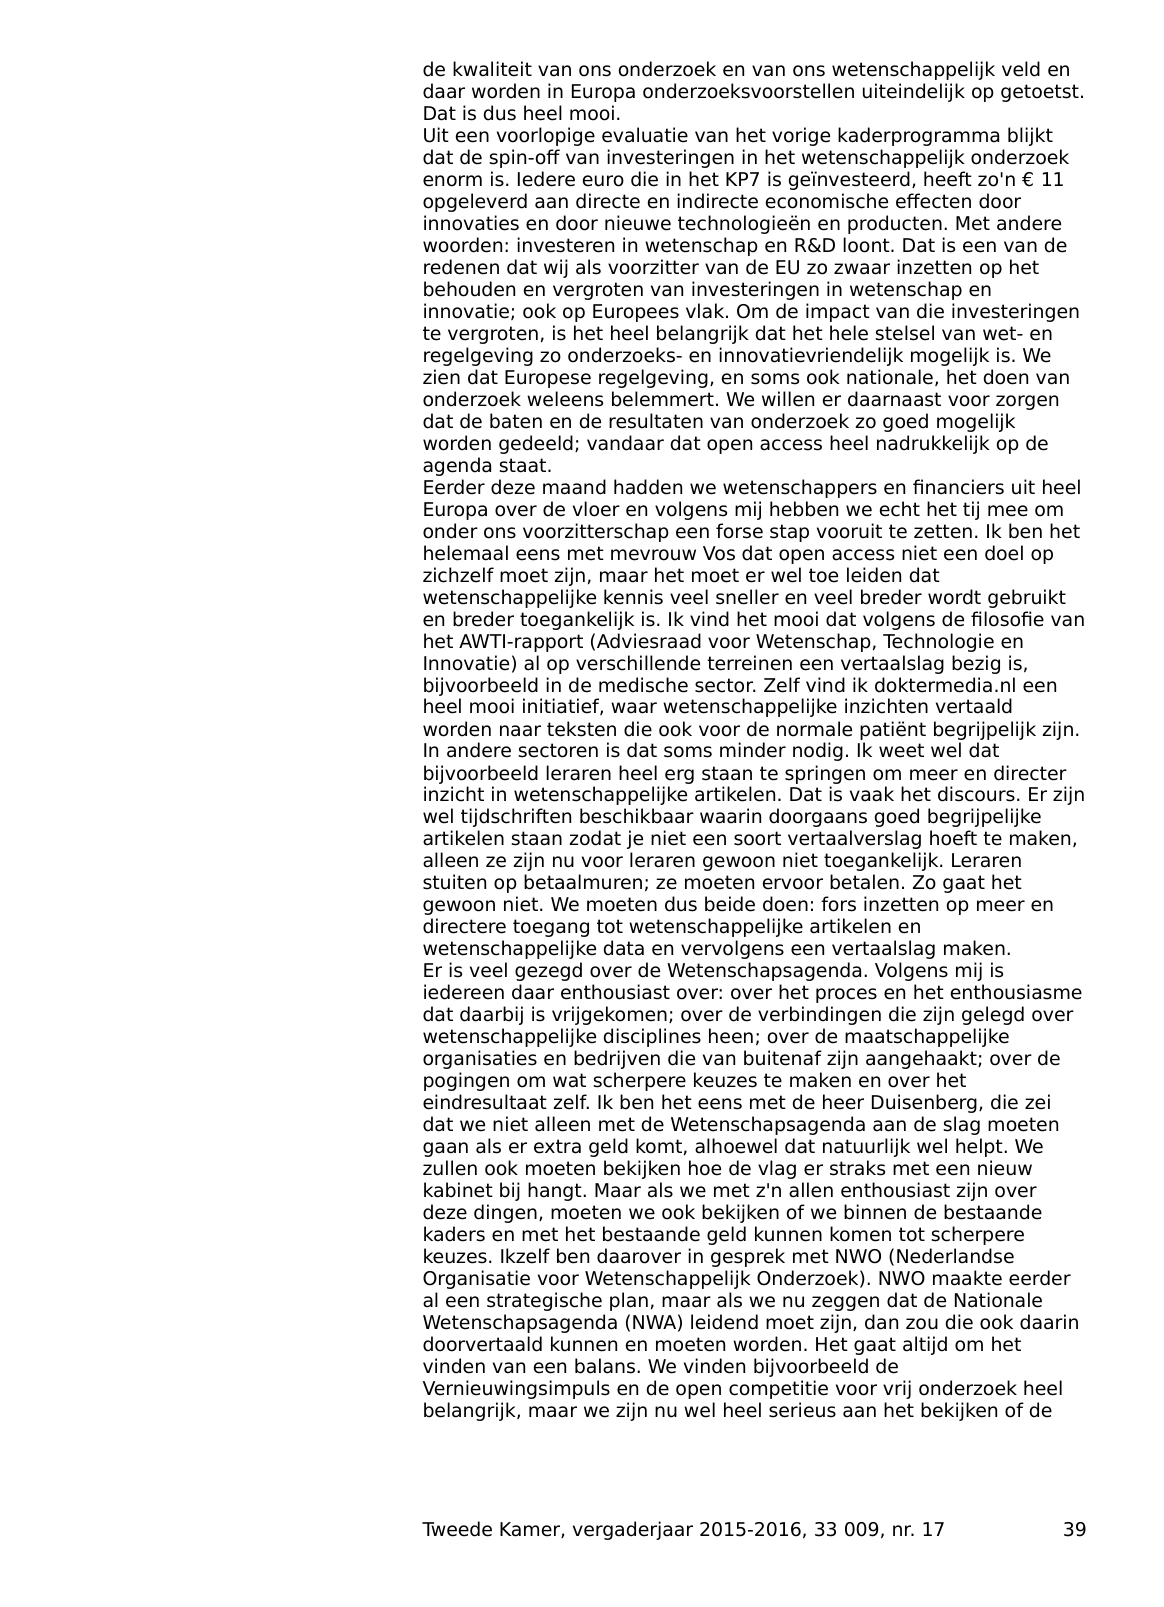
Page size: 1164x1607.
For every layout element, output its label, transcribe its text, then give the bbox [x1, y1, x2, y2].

text Er is veel gezegd over de Wetenschapsagenda. Volgens mij is iedereen daar enthousiast over: over het proces en het enthousiasme dat daarbij is vrijgekomen; over de verbindingen die zijn gelegd over wetenschappelijke disciplines heen; over de maatschappelijke organisaties en bedrijven die van buitenaf zijn aangehaakt; over de pogingen om wat scherpere keuzes te maken en over het eindresultaat zelf. Ik ben het eens met de heer Duisenberg, die zei dat we niet alleen met de Wetenschapsagenda aan de slag moeten gaan als er extra geld komt, alhoewel dat natuurlijk wel helpt. We zullen ook moeten bekijken hoe de vlag er straks met een nieuw kabinet bij hangt. Maar als we met z'n allen enthousiast zijn over deze dingen, moeten we ook bekijken of we binnen de bestaande kaders en met het bestaande geld kunnen komen tot scherpere keuzes. Ikzelf ben daarover in gesprek met NWO (Nederlandse Organisatie voor Wetenschappelijk Onderzoek). NWO maakte eerder al een strategische plan, maar als we nu zeggen dat de Nationale Wetenschapsagenda (NWA) leidend moet zijn, dan zou die ook daarin doorvertaald kunnen en moeten worden. Het gaat altijd om het vinden van een balans. We vinden bijvoorbeeld de Vernieuwingsimpuls en de open competitie voor vrij onderzoek heel belangrijk, maar we zijn nu wel heel serieus aan het bekijken of de [422, 960, 1087, 1422]
text Eerder deze maand hadden we wetenschappers en financiers uit heel Europa over de vloer en volgens mij hebben we echt het tij mee om onder ons voorzitterschap een forse stap vooruit te zetten. Ik ben het helemaal eens met mevrouw Vos dat open access niet een doel op zichzelf moet zijn, maar het moet er wel toe leiden dat wetenschappelijke kennis veel sneller en veel breder wordt gebruikt en breder toegankelijk is. Ik vind het mooi dat volgens de filosofie van het AWTI-rapport (Adviesraad voor Wetenschap, Technologie en Innovatie) al op verschillende terreinen een vertaalslag bezig is, bijvoorbeeld in de medische sector. Zelf vind ik doktermedia.nl een heel mooi initiatief, waar wetenschappelijke inzichten vertaald worden naar teksten die ook voor de normale patiënt begrijpelijk zijn. In andere sectoren is dat soms minder nodig. Ik weet wel dat bijvoorbeeld leraren heel erg staan te springen om meer en directer inzicht in wetenschappelijke artikelen. Dat is vaak het discours. Er zijn wel tijdschriften beschikbaar waarin doorgaans goed begrijpelijke artikelen staan zodat je niet een soort vertaalverslag hoeft te maken, alleen ze zijn nu voor leraren gewoon niet toegankelijk. Leraren stuiten op betaalmuren; ze moeten ervoor betalen. Zo gaat het gewoon niet. We moeten dus beide doen: fors inzetten op meer en directere toegang tot wetenschappelijke artikelen en wetenschappelijke data en vervolgens een vertaalslag maken. [422, 477, 1087, 960]
text de kwaliteit van ons onderzoek en van ons wetenschappelijk veld en daar worden in Europa onderzoeksvoorstellen uiteindelijk op getoetst. Dat is dus heel mooi. [422, 59, 1087, 125]
text Uit een voorlopige evaluatie van het vorige kaderprogramma blijkt dat de spin-off van investeringen in het wetenschappelijk onderzoek enorm is. Iedere euro die in het KP7 is geïnvesteerd, heeft zo'n € 11 opgeleverd aan directe en indirecte economische effecten door innovaties en door nieuwe technologieën en producten. Met andere woorden: investeren in wetenschap en R&D loont. Dat is een van de redenen dat wij als voorzitter van de EU zo zwaar inzetten op het behouden en vergroten van investeringen in wetenschap en innovatie; ook op Europees vlak. Om de impact van die investeringen te vergroten, is het heel belangrijk dat het hele stelsel van wet- en regelgeving zo onderzoeks- en innovatievriendelijk mogelijk is. We zien dat Europese regelgeving, en soms ook nationale, het doen van onderzoek weleens belemmert. We willen er daarnaast voor zorgen dat de baten en de resultaten van onderzoek zo goed mogelijk worden gedeeld; vandaar dat open access heel nadrukkelijk op de agenda staat. [422, 125, 1087, 477]
